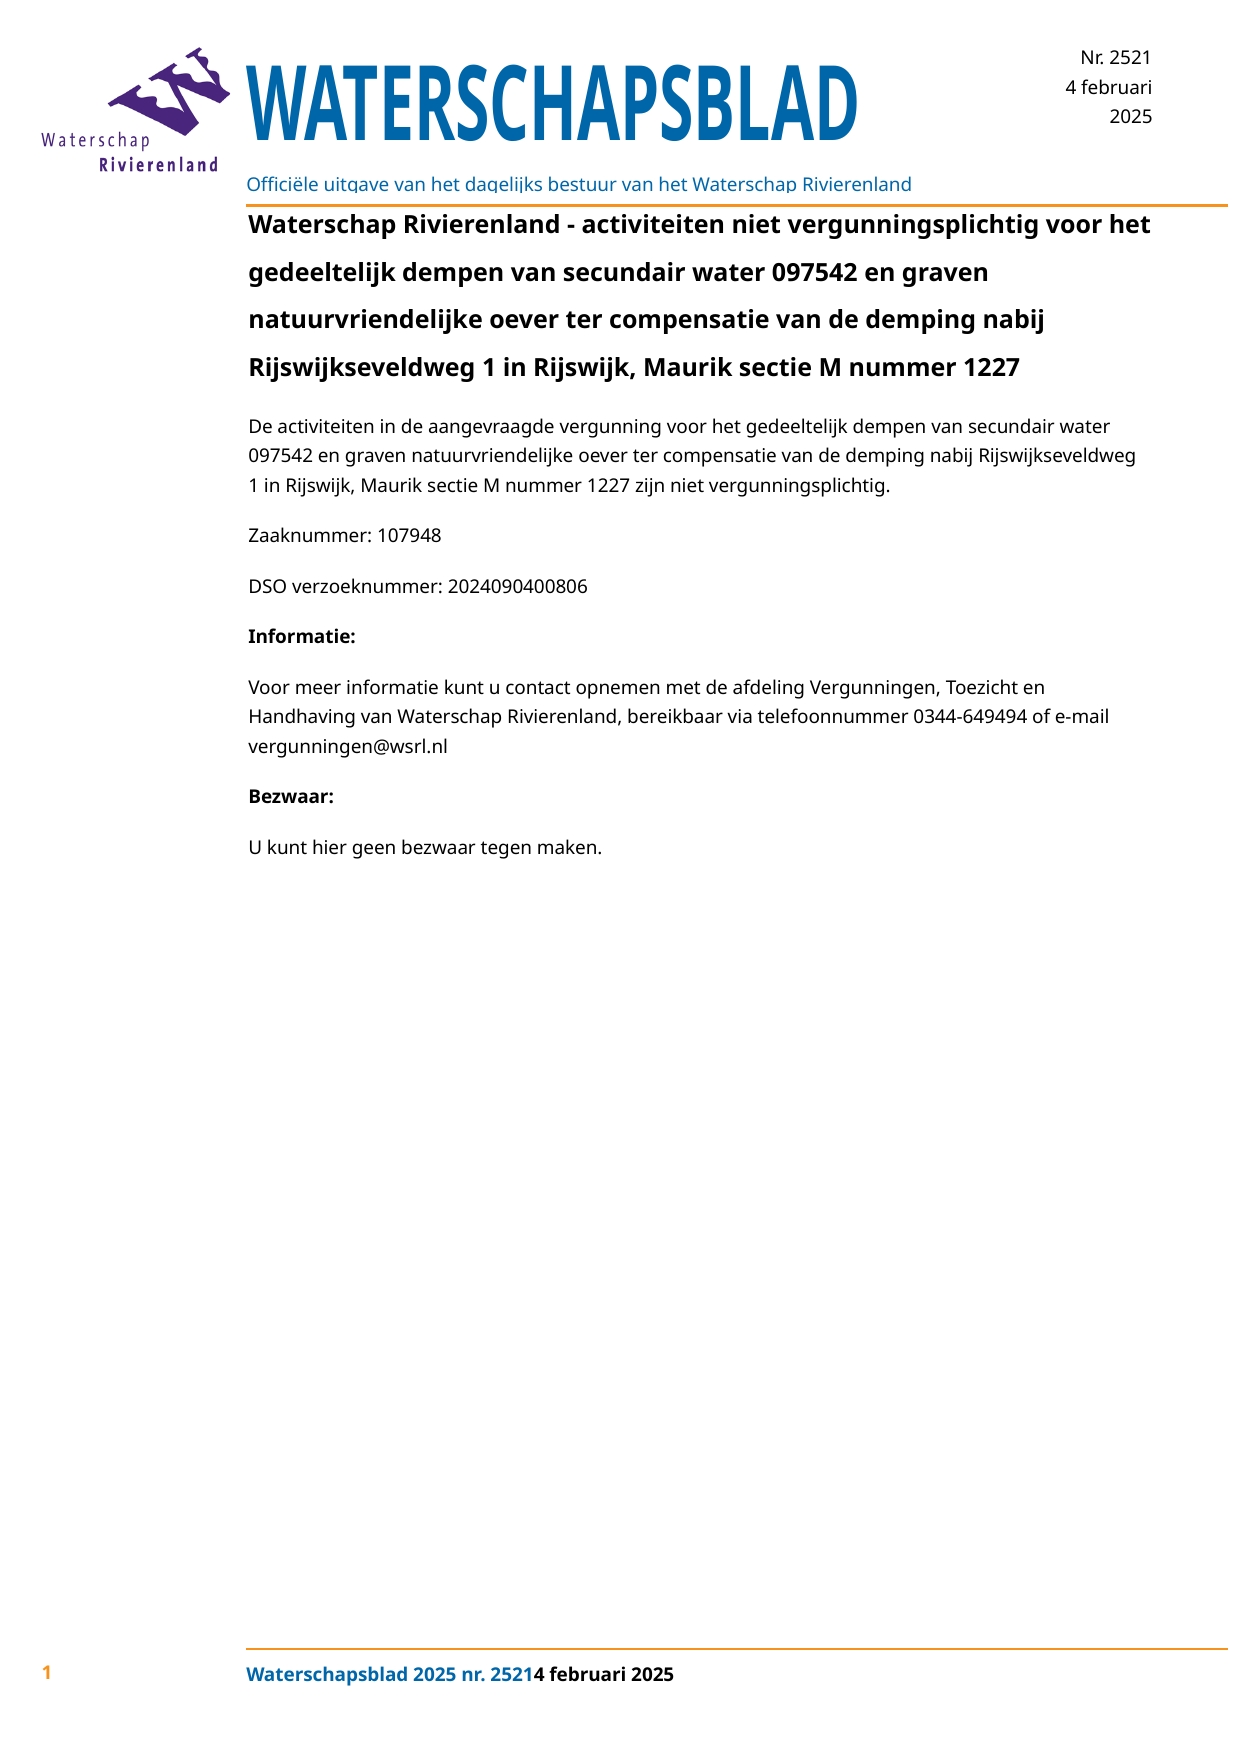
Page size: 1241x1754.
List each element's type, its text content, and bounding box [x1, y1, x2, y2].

text Bezwaar: [248, 783, 1152, 809]
text Zaaknummer: 107948 [248, 523, 1152, 548]
text Waterschap Rivierenland - activiteiten niet vergunningsplichtig voor het gedeeltelijk dempen van secundair water 097542 en graven natuurvriendelijke oever ter compensatie van de demping nabij Rijswijkseveldweg 1 in Rijswijk, Maurik sectie M nummer 1227 [248, 207, 1152, 384]
text DSO verzoeknummer: 2024090400806 [248, 573, 1152, 599]
text De activiteiten in de aangevraagde vergunning voor het gedeeltelijk dempen van secundair water 097542 en graven natuurvriendelijke oever ter compensatie van de demping nabij Rijswijkseveldweg 1 in Rijswijk, Maurik sectie M nummer 1227 zijn niet vergunningsplichtig. [248, 413, 1152, 498]
text U kunt hier geen bezwaar tegen maken. [248, 834, 1152, 860]
picture [41, 47, 231, 172]
text Voor meer informatie kunt u contact opnemen met de afdeling Vergunningen, Toezicht en Handhaving van Waterschap Rivierenland, bereikbaar via telefoonnummer 0344-649494 of e-mail vergunningen@wsrl.nl [248, 674, 1152, 759]
text Informatie: [248, 623, 1152, 649]
